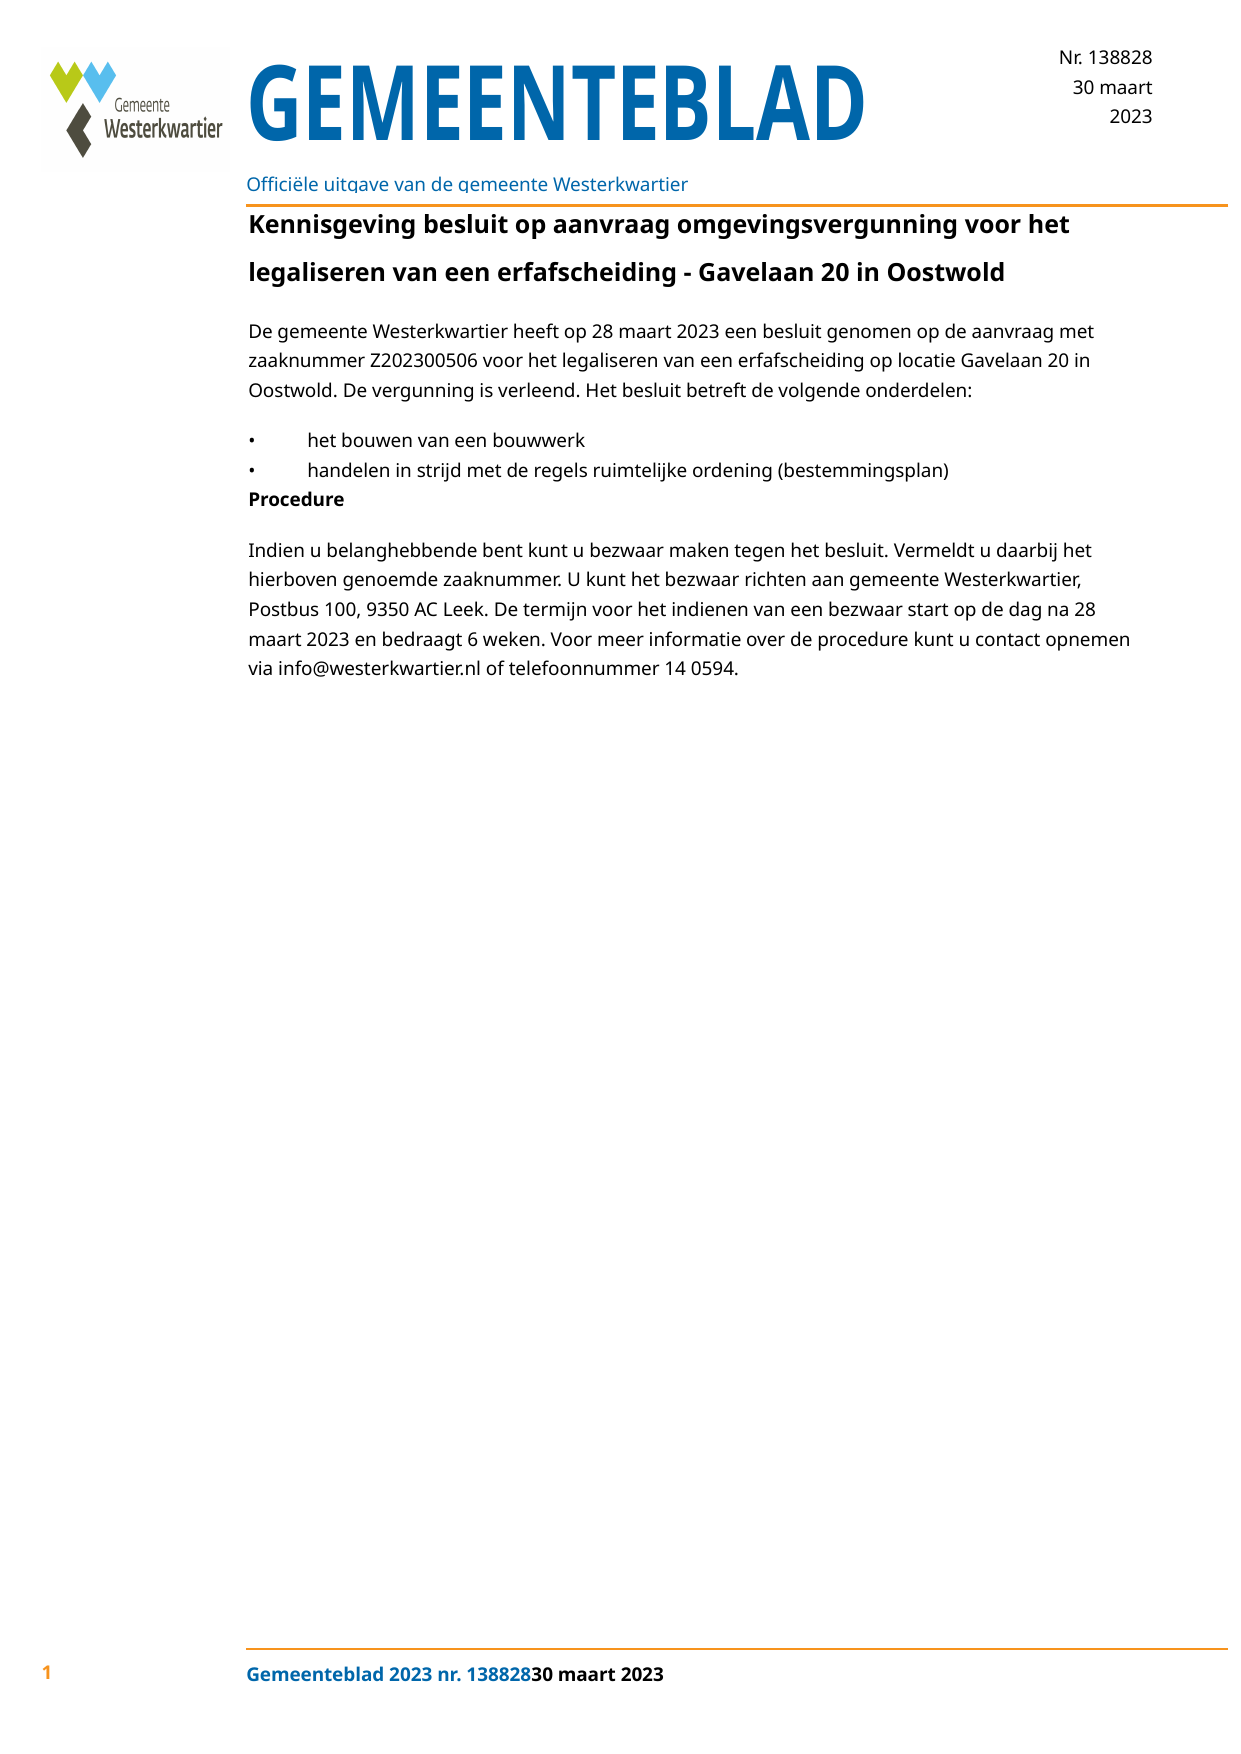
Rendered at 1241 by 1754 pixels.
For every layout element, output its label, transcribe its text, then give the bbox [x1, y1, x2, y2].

list handelen in strijd met de regels ruimtelijke ordening (bestemmingsplan) [248, 457, 1152, 483]
text Indien u belanghebbende bent kunt u bezwaar maken tegen het besluit. Vermeldt u daarbij het hierboven genoemde zaaknummer. U kunt het bezwaar richten aan gemeente Westerkwartier, Postbus 100, 9350 AC Leek. De termijn voor het indienen van een bezwaar start op de dag na 28 maart 2023 en bedraagt 6 weken. Voor meer informatie over de procedure kunt u contact opnemen via info@westerkwartier.nl of telefoonnummer 14 0594. [248, 537, 1152, 681]
text Procedure [248, 487, 1152, 512]
text Kennisgeving besluit op aanvraag omgevingsvergunning voor het legaliseren van een erfafscheiding - Gavelaan 20 in Oostwold [248, 207, 1152, 288]
text De gemeente Westerkwartier heeft op 28 maart 2023 een besluit genomen op de aanvraag met zaaknummer Z202300506 voor het legaliseren van een erfafscheiding op locatie Gavelaan 20 in Oostwold. De vergunning is verleend. Het besluit betreft de volgende onderdelen: [248, 318, 1152, 403]
picture [41, 47, 231, 172]
list het bouwen van een bouwwerk [248, 427, 1152, 453]
